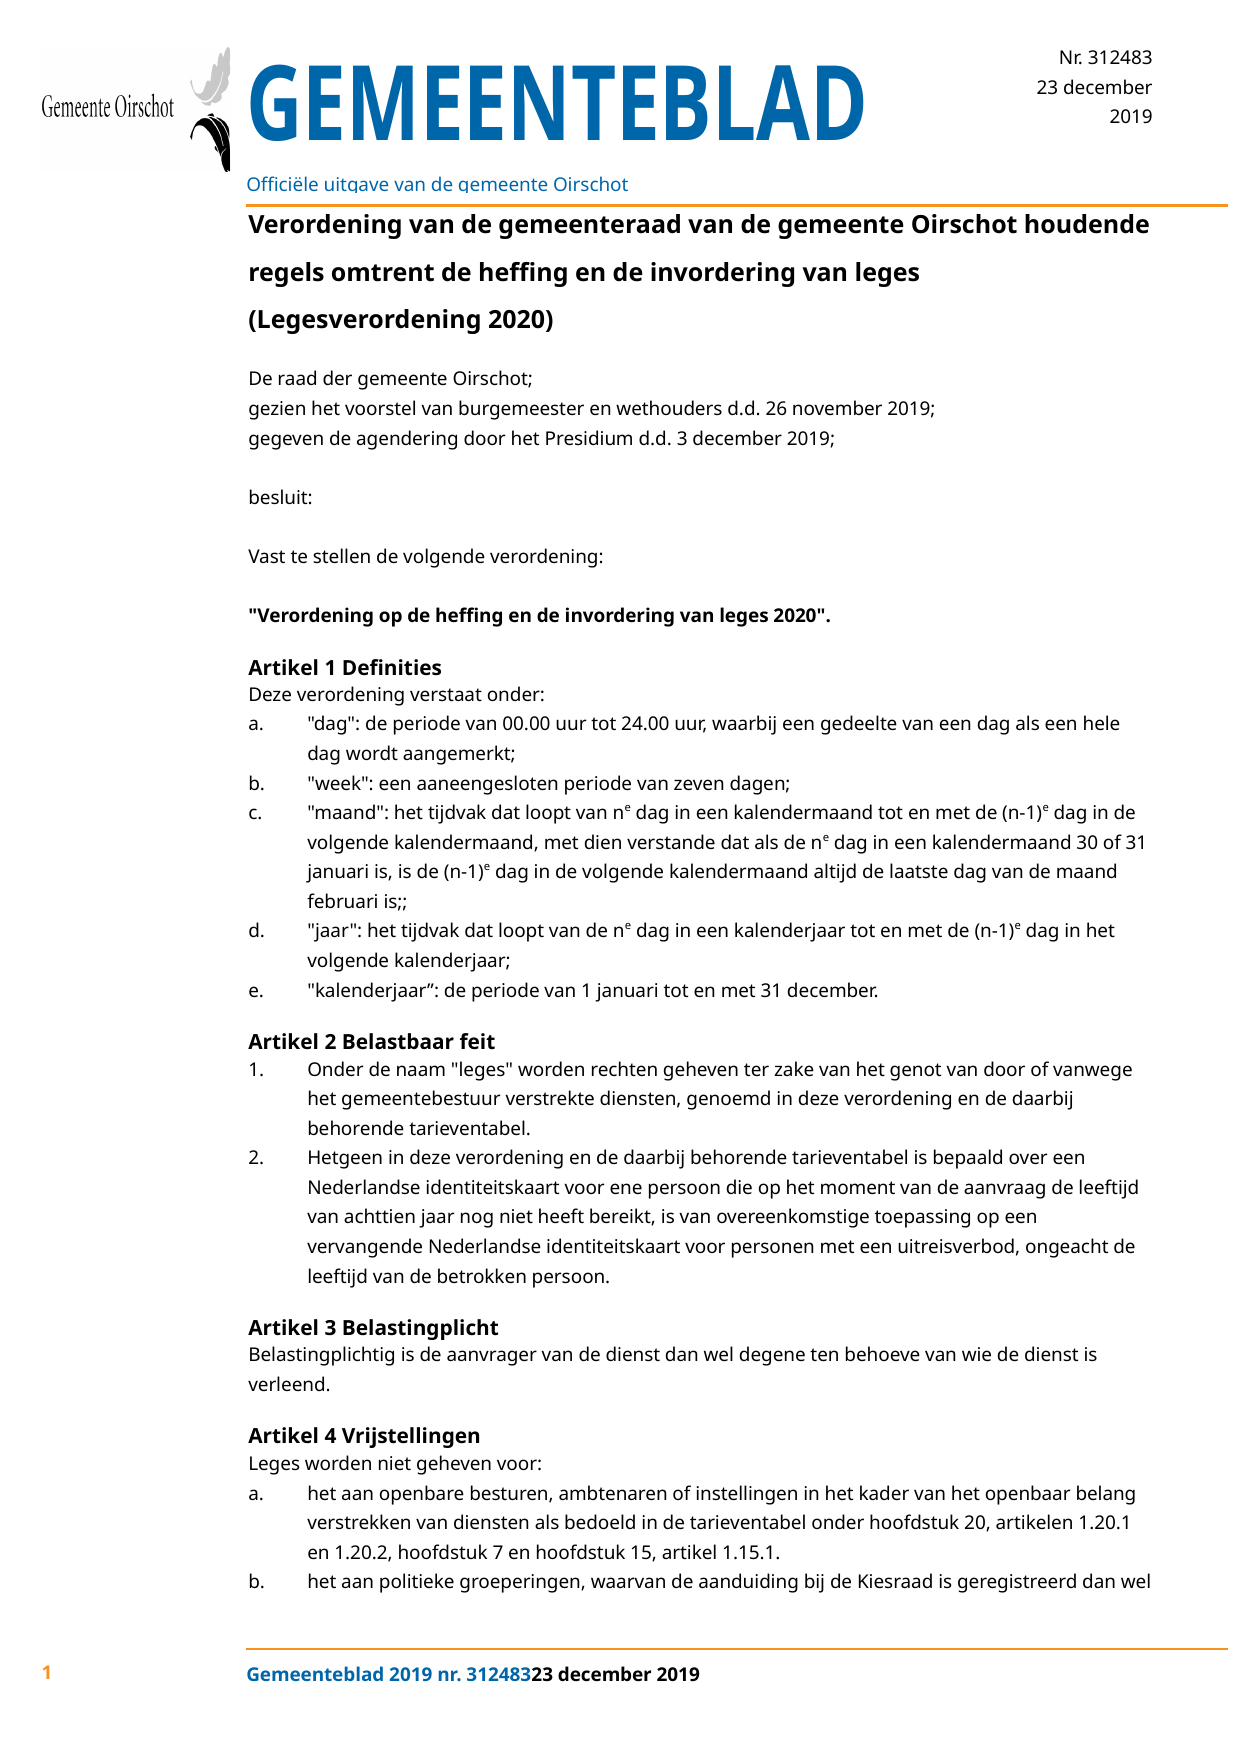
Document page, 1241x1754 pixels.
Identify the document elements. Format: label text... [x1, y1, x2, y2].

text Artikel 1 Definities [248, 653, 1152, 681]
text Leges worden niet geheven voor: [248, 1450, 1152, 1476]
text Artikel 3 Belastingplicht [248, 1313, 1152, 1342]
text gezien het voorstel van burgemeester en wethouders d.d. 26 november 2019; [248, 395, 1152, 421]
list "week": een aaneengesloten periode van zeven dagen; [248, 770, 1152, 796]
list het aan openbare besturen, ambtenaren of instellingen in het kader van het openbaar belang verstrekken van diensten als bedoeld in de tarieventabel onder hoofdstuk 20, artikelen 1.20.1 en 1.20.2, hoofdstuk 7 en hoofdstuk 15, artikel 1.15.1. [248, 1480, 1152, 1564]
text Deze verordening verstaat onder: [248, 681, 1152, 707]
text Artikel 2 Belastbaar feit [248, 1027, 1152, 1056]
list het aan politieke groeperingen, waarvan de aanduiding bij de Kiesraad is geregistreerd dan wel [248, 1568, 1152, 1594]
list "jaar": het tijdvak dat loopt van de ne dag in een kalenderjaar tot en met de (n-1)e dag in het volgende kalenderjaar; [248, 918, 1152, 973]
text Belastingplichtig is de aanvrager van de dienst dan wel degene ten behoeve van wie de dienst is verleend. [248, 1342, 1152, 1397]
picture [41, 47, 231, 172]
text De raad der gemeente Oirschot; [248, 366, 1152, 391]
text Artikel 4 Vrijstellingen [248, 1422, 1152, 1450]
list "dag": de periode van 00.00 uur tot 24.00 uur, waarbij een gedeelte van een dag als een hele dag wordt aangemerkt; [248, 711, 1152, 766]
text gegeven de agendering door het Presidium d.d. 3 december 2019; [248, 425, 1152, 450]
list "kalenderjaar”: de periode van 1 januari tot en met 31 december. [248, 977, 1152, 1003]
text "Verordening op de heffing en de invordering van leges 2020". [248, 602, 1152, 628]
list "maand": het tijdvak dat loopt van ne dag in een kalendermaand tot en met de (n-1)e dag in de volgende kalendermaand, met dien verstande dat als de ne dag in een kalendermaand 30 of 31 januari is, is de (n-1)e dag in de volgende kalendermaand altijd de laatste dag van de maand februari is;; [248, 799, 1152, 914]
text besluit: [248, 484, 1152, 509]
list Onder de naam "leges" worden rechten geheven ter zake van het genot van door of vanwege het gemeentebestuur verstrekte diensten, genoemd in deze verordening en de daarbij behorende tarieventabel. [248, 1056, 1152, 1141]
text Vast te stellen de volgende verordening: [248, 543, 1152, 569]
list Hetgeen in deze verordening en de daarbij behorende tarieventabel is bepaald over een Nederlandse identiteitskaart voor ene persoon die op het moment van de aanvraag de leeftijd van achttien jaar nog niet heeft bereikt, is van overeenkomstige toepassing op een vervangende Nederlandse identiteitskaart voor personen met een uitreisverbod, ongeacht de leeftijd van de betrokken persoon. [248, 1144, 1152, 1288]
text Verordening van de gemeenteraad van de gemeente Oirschot houdende regels omtrent de heffing en de invordering van leges (Legesverordening 2020) [248, 207, 1152, 336]
